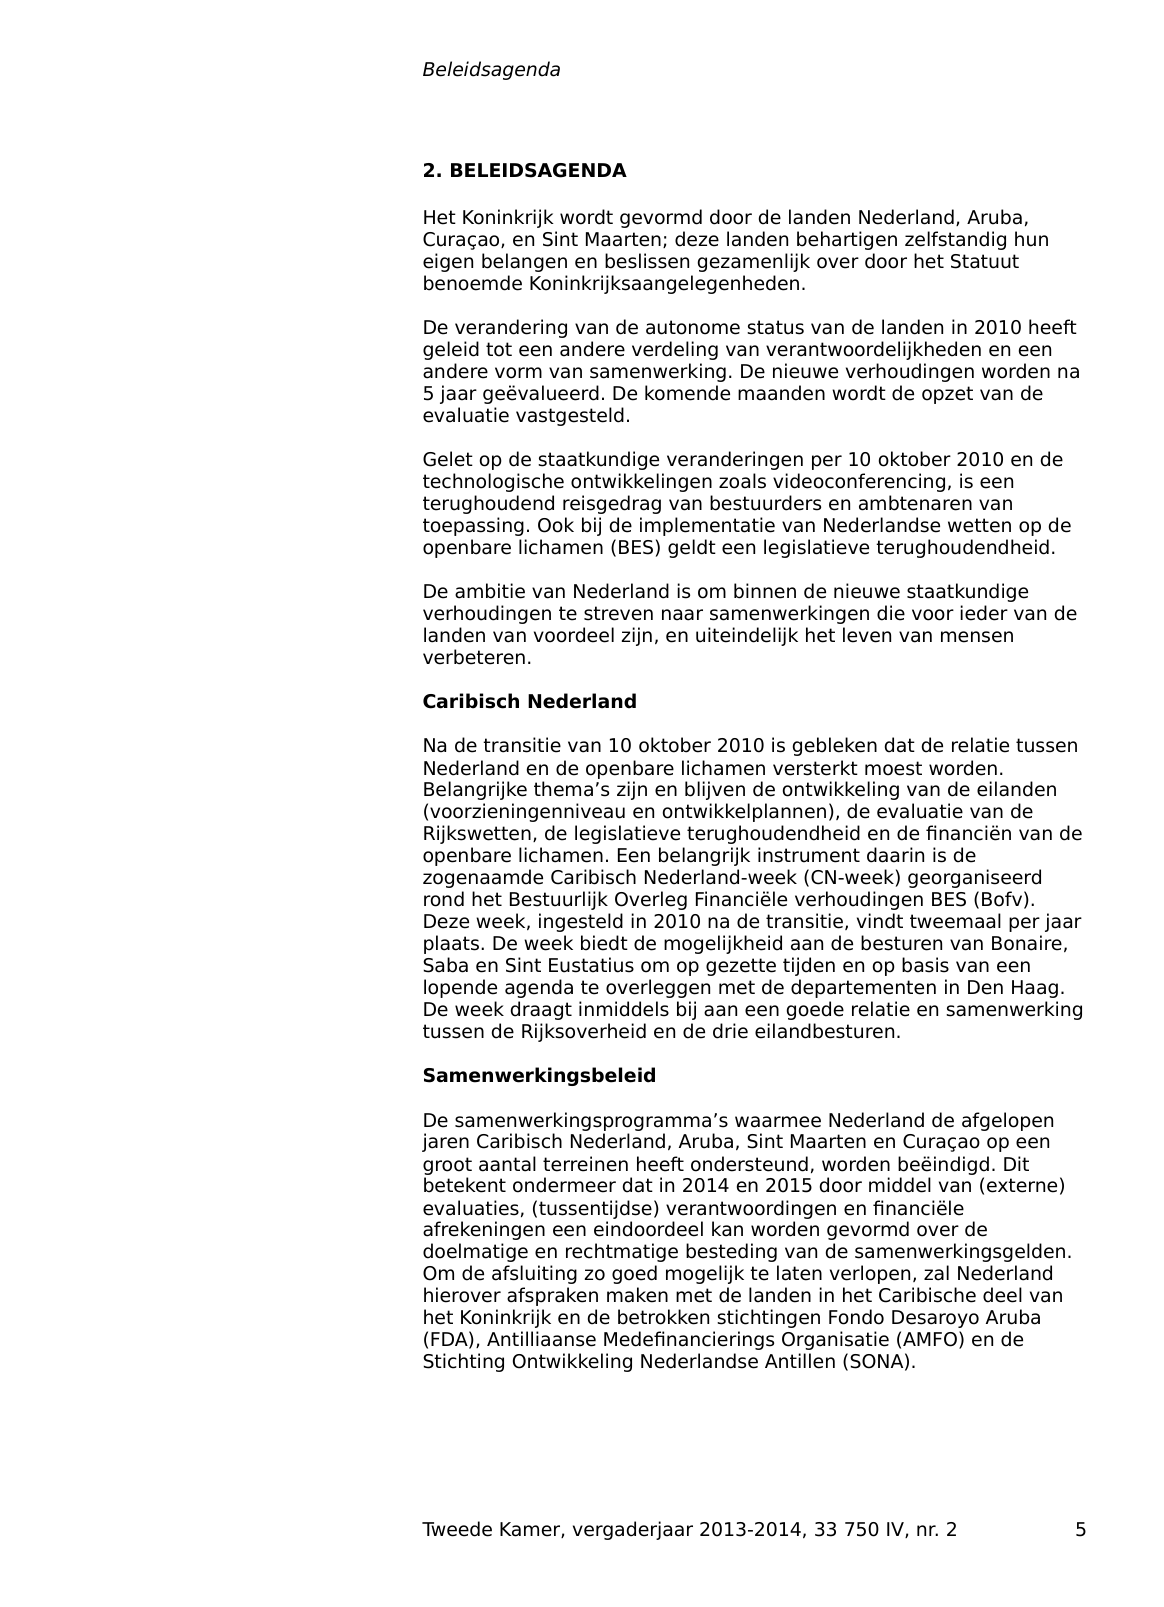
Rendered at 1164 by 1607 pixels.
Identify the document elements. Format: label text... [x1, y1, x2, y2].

text De verandering van de autonome status van de landen in 2010 heeft geleid tot een andere verdeling van verantwoordelijkheden en een andere vorm van samenwerking. De nieuwe verhoudingen worden na 5 jaar geëvalueerd. De komende maanden wordt de opzet van de evaluatie vastgesteld. [422, 317, 1087, 427]
text De samenwerkingsprogramma’s waarmee Nederland de afgelopen jaren Caribisch Nederland, Aruba, Sint Maarten en Curaçao op een groot aantal terreinen heeft ondersteund, worden beëindigd. Dit betekent ondermeer dat in 2014 en 2015 door middel van (externe) evaluaties, (tussentijdse) verantwoordingen en financiële afrekeningen een eindoordeel kan worden gevormd over de doelmatige en rechtmatige besteding van de samenwerkingsgelden. Om de afsluiting zo goed mogelijk te laten verlopen, zal Nederland hierover afspraken maken met de landen in het Caribische deel van het Koninkrijk en de betrokken stichtingen Fondo Desaroyo Aruba (FDA), Antilliaanse Medefinancierings Organisatie (AMFO) en de Stichting Ontwikkeling Nederlandse Antillen (SONA). [422, 1109, 1087, 1373]
subtitle Caribisch Nederland [422, 691, 1087, 713]
subtitle Samenwerkingsbeleid [422, 1065, 1087, 1087]
text Het Koninkrijk wordt gevormd door de landen Nederland, Aruba, Curaçao, en Sint Maarten; deze landen behartigen zelfstandig hun eigen belangen en beslissen gezamenlijk over door het Statuut benoemde Koninkrijksaangelegenheden. [422, 207, 1087, 295]
subtitle 2. BELEIDSAGENDA [422, 160, 1087, 182]
text De ambitie van Nederland is om binnen de nieuwe staatkundige verhoudingen te streven naar samenwerkingen die voor ieder van de landen van voordeel zijn, en uiteindelijk het leven van mensen verbeteren. [422, 581, 1087, 669]
text Na de transitie van 10 oktober 2010 is gebleken dat de relatie tussen Nederland en de openbare lichamen versterkt moest worden. Belangrijke thema’s zijn en blijven de ontwikkeling van de eilanden (voorzieningenniveau en ontwikkelplannen), de evaluatie van de Rijkswetten, de legislatieve terughoudendheid en de financiën van de openbare lichamen. Een belangrijk instrument daarin is de zogenaamde Caribisch Nederland-week (CN-week) georganiseerd rond het Bestuurlijk Overleg Financiële verhoudingen BES (Bofv). Deze week, ingesteld in 2010 na de transitie, vindt tweemaal per jaar plaats. De week biedt de mogelijkheid aan de besturen van Bonaire, Saba en Sint Eustatius om op gezette tijden en op basis van een lopende agenda te overleggen met de departementen in Den Haag. De week draagt inmiddels bij aan een goede relatie en samenwerking tussen de Rijksoverheid en de drie eilandbesturen. [422, 735, 1087, 1043]
text Gelet op de staatkundige veranderingen per 10 oktober 2010 en de technologische ontwikkelingen zoals videoconferencing, is een terughoudend reisgedrag van bestuurders en ambtenaren van toepassing. Ook bij de implementatie van Nederlandse wetten op de openbare lichamen (BES) geldt een legislatieve terughoudendheid. [422, 449, 1087, 559]
